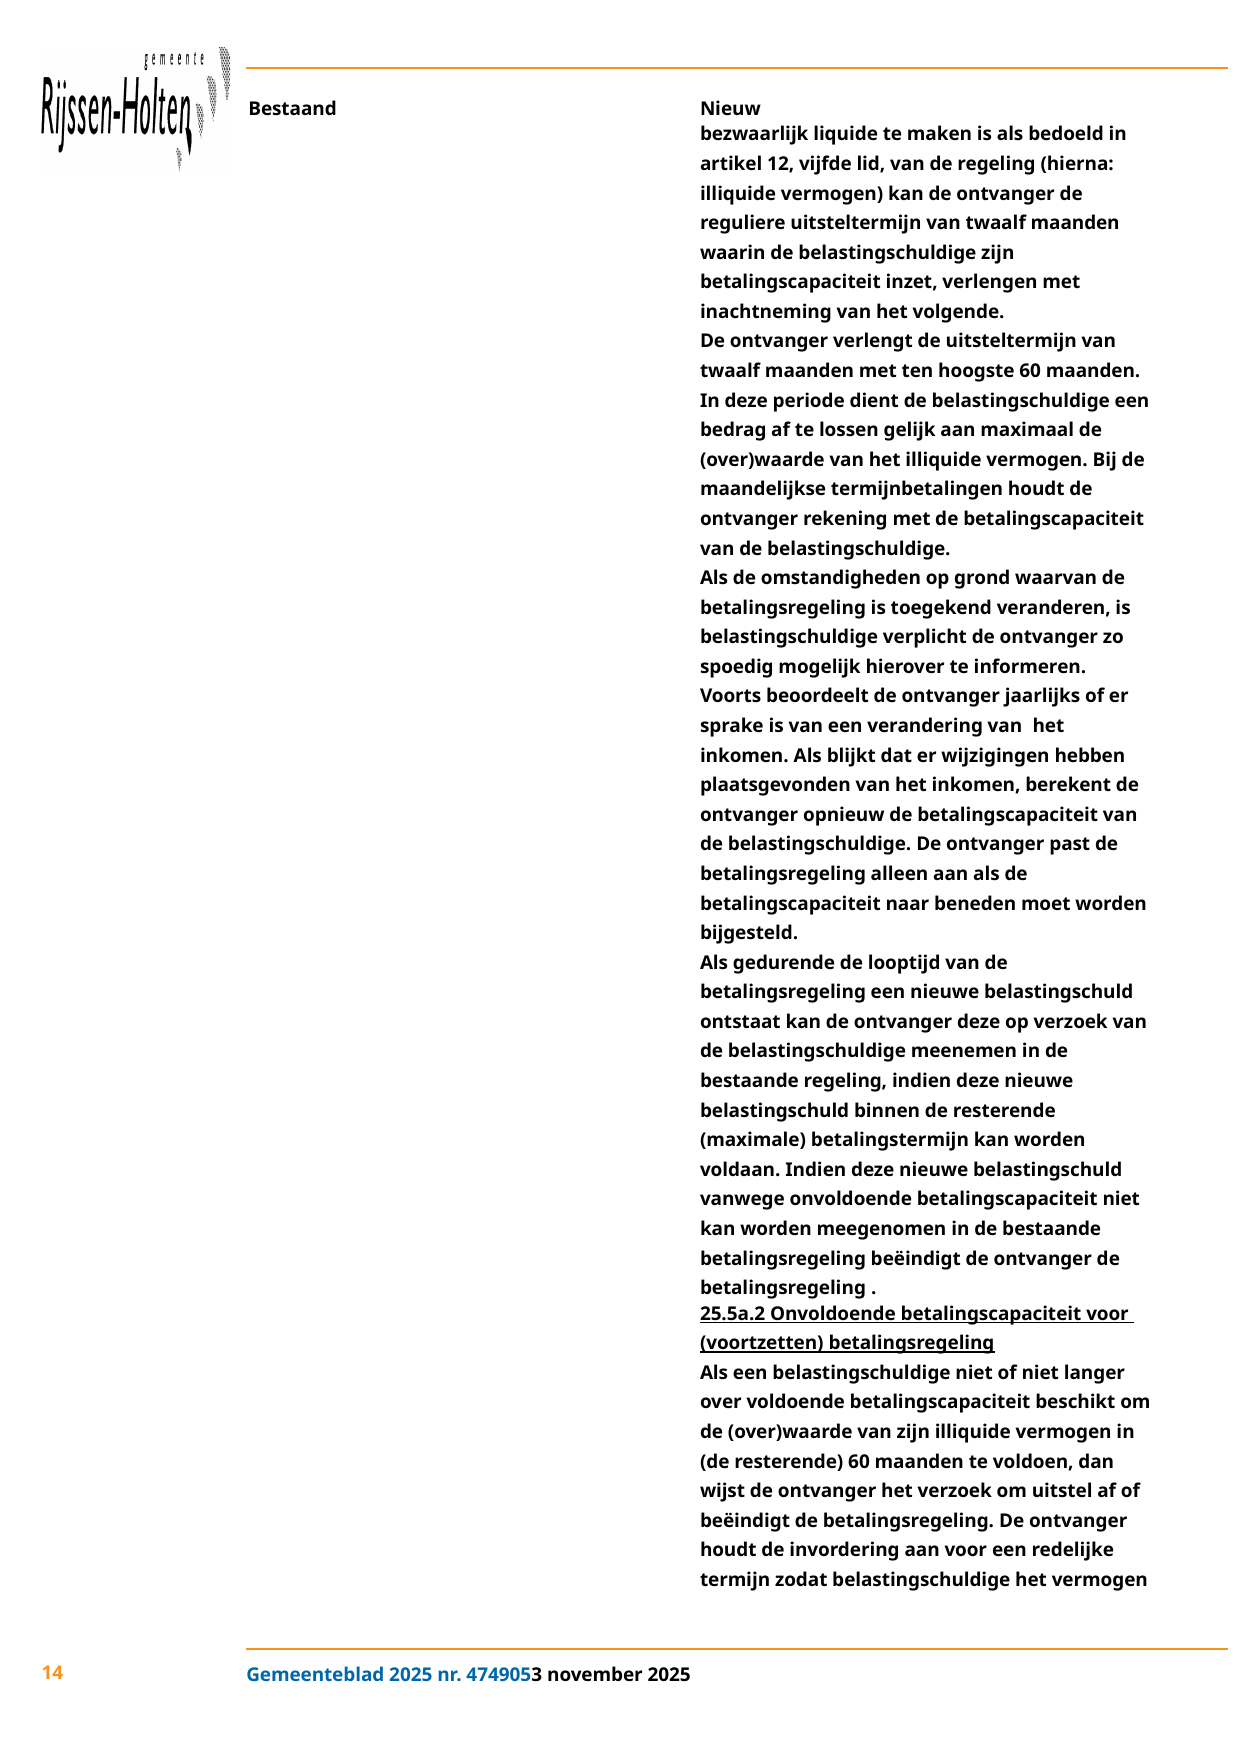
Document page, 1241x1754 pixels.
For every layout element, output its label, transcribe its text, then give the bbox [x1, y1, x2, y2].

table_cell bezwaarlijk liquide te maken is als bedoeld in artikel 12, vijfde lid, van de regeling (hierna: illiquide vermogen) kan de ontvanger de reguliere uitsteltermijn van twaalf maanden waarin de belastingschuldige zijn betalingscapaciteit inzet, verlengen met inachtneming van het volgende. De ontvanger verlengt de uitsteltermijn van twaalf maanden met ten hoogste 60 maanden. In deze periode dient de belastingschuldige een bedrag af te lossen gelijk aan maximaal de (over)waarde van het illiquide vermogen. Bij de maandelijkse termijnbetalingen houdt de ontvanger rekening met de betalingscapaciteit van de belastingschuldige. Als de omstandigheden op grond waarvan de betalingsregeling is toegekend veranderen, is belastingschuldige verplicht de ontvanger zo spoedig mogelijk hierover te informeren. Voorts beoordeelt de ontvanger jaarlijks of er sprake is van een verandering van het inkomen. Als blijkt dat er wijzigingen hebben plaatsgevonden van het inkomen, berekent de ontvanger opnieuw de betalingscapaciteit van de belastingschuldige. De ontvanger past de betalingsregeling alleen aan als de betalingscapaciteit naar beneden moet worden bijgesteld. Als gedurende de looptijd van de betalingsregeling een nieuwe belastingschuld ontstaat kan de ontvanger deze op verzoek van de belastingschuldige meenemen in de bestaande regeling, indien deze nieuwe belastingschuld binnen de resterende (maximale) betalingstermijn kan worden voldaan. Indien deze nieuwe belastingschuld vanwege onvoldoende betalingscapaciteit niet kan worden meegenomen in de bestaande betalingsregeling beëindigt de ontvanger de betalingsregeling . [700, 121, 1152, 1300]
table_header Nieuw [700, 95, 1152, 121]
picture [41, 47, 231, 172]
table_header Bestaand [248, 95, 700, 121]
table_cell [248, 121, 700, 1300]
table_cell [248, 1300, 700, 1592]
table_cell 25.5a.2 Onvoldoende betalingscapaciteit voor (voortzetten) betalingsregeling Als een belastingschuldige niet of niet langer over voldoende betalingscapaciteit beschikt om de (over)waarde van zijn illiquide vermogen in (de resterende) 60 maanden te voldoen, dan wijst de ontvanger het verzoek om uitstel af of beëindigt de betalingsregeling. De ontvanger houdt de invordering aan voor een redelijke termijn zodat belastingschuldige het vermogen [700, 1300, 1152, 1592]
